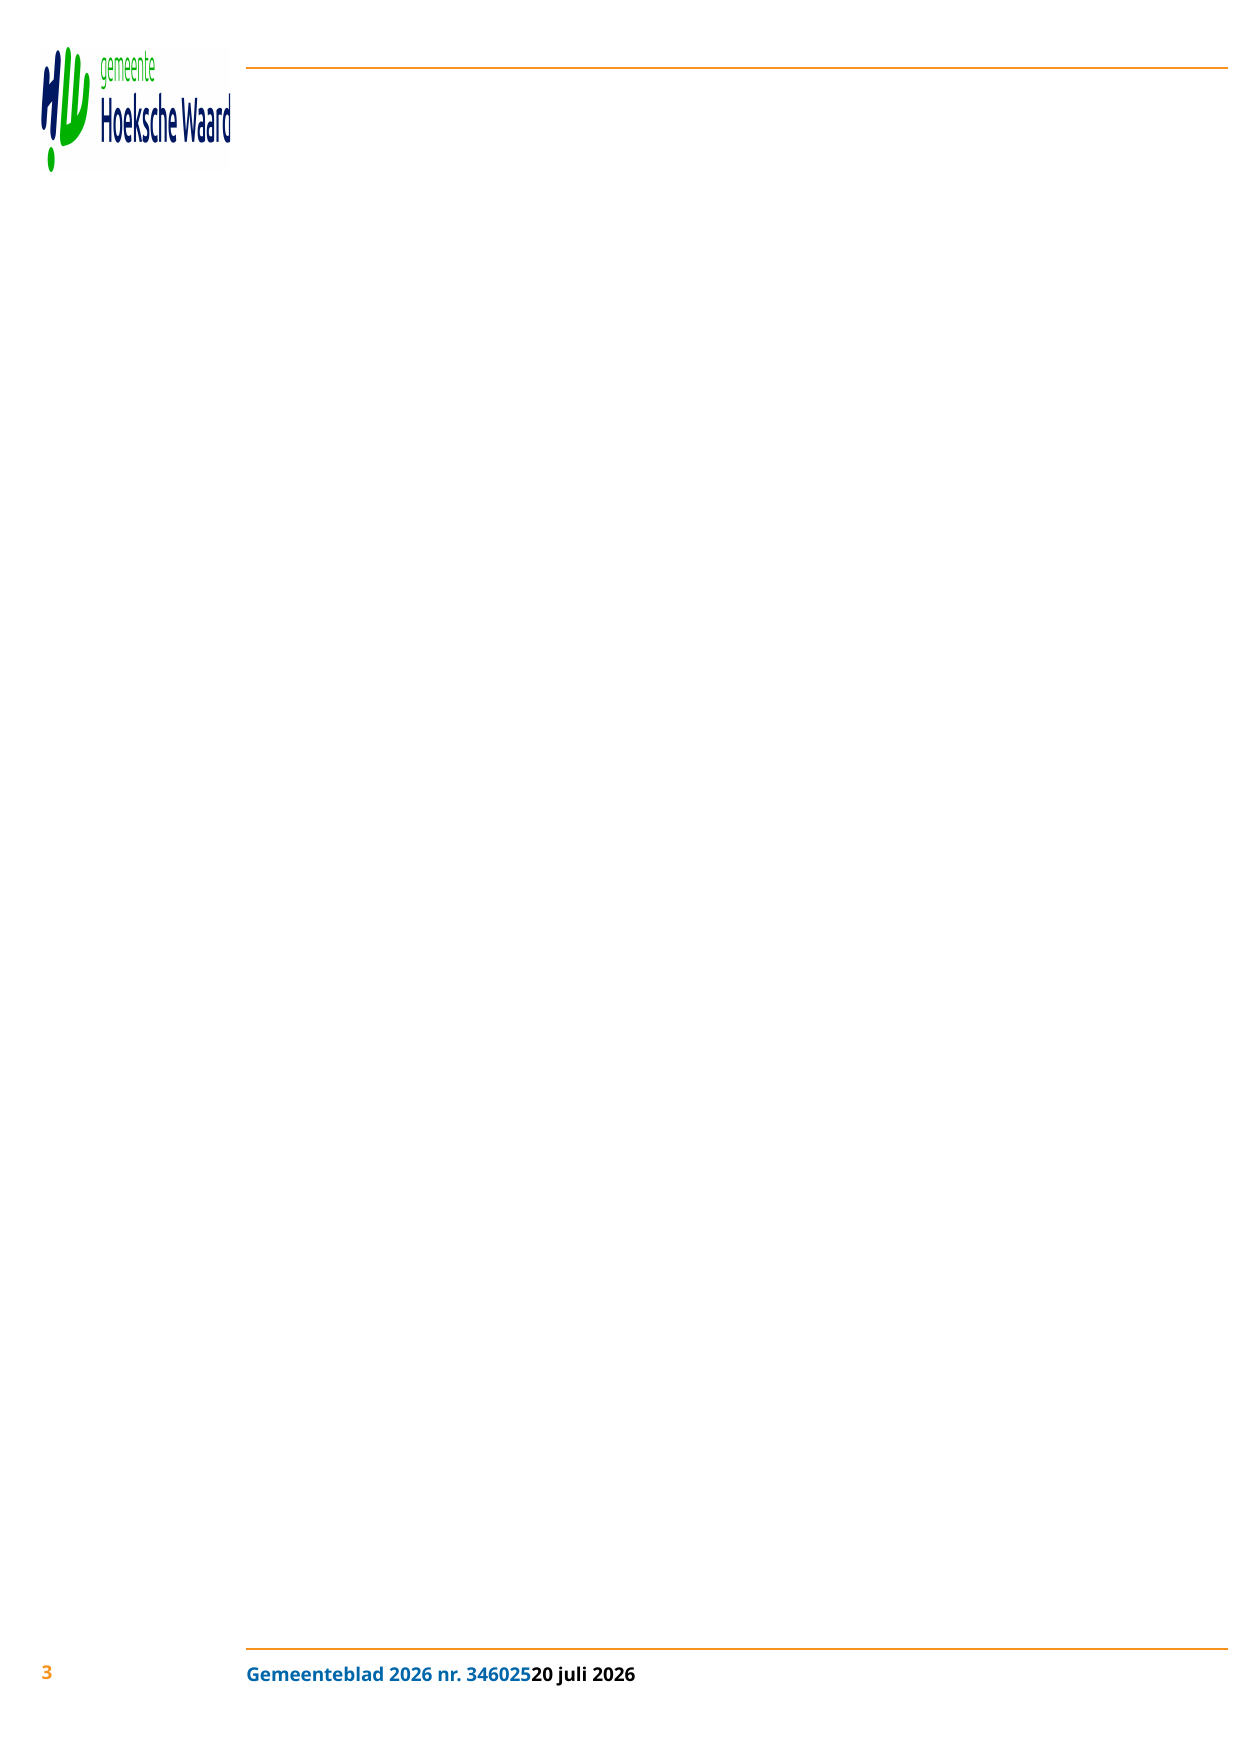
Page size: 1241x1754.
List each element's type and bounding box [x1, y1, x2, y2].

picture [41, 47, 231, 172]
